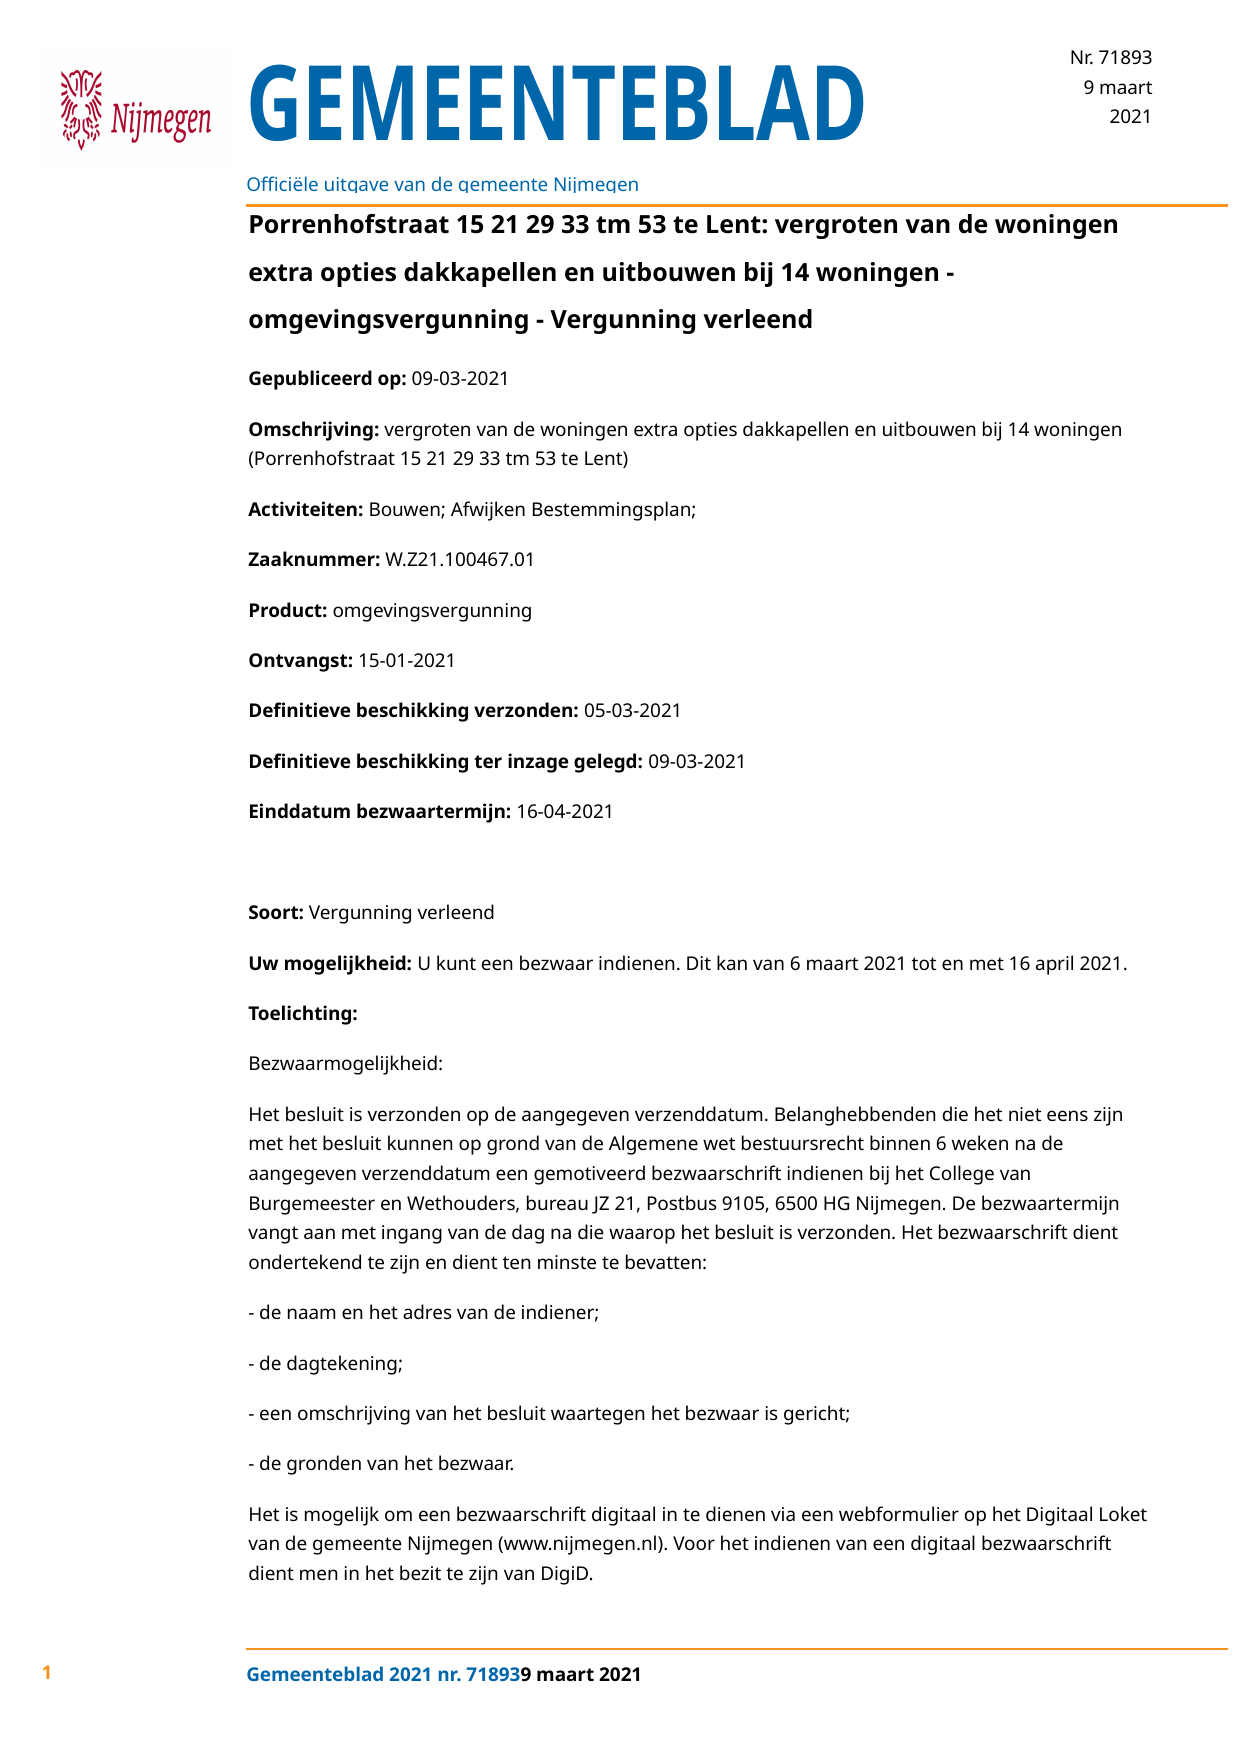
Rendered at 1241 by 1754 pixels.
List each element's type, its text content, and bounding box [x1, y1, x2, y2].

text Bezwaarmogelijkheid: [248, 1051, 1152, 1076]
text Definitieve beschikking verzonden: 05-03-2021 [248, 698, 1152, 723]
text Soort: Vergunning verleend [248, 899, 1152, 925]
text Product: omgevingsvergunning [248, 597, 1152, 622]
text - de dagtekening; [248, 1350, 1152, 1375]
text - de naam en het adres van de indiener; [248, 1299, 1152, 1325]
picture [41, 47, 231, 172]
text Activiteiten: Bouwen; Afwijken Bestemmingsplan; [248, 496, 1152, 522]
text Zaaknummer: W.Z21.100467.01 [248, 546, 1152, 572]
text Porrenhofstraat 15 21 29 33 tm 53 te Lent: vergroten van de woningen extra opties dakkapellen en uitbouwen bij 14 woningen - omgevingsvergunning - Vergunning verleend [248, 207, 1152, 336]
text - een omschrijving van het besluit waartegen het bezwaar is gericht; [248, 1400, 1152, 1426]
text Definitieve beschikking ter inzage gelegd: 09-03-2021 [248, 748, 1152, 774]
text Het besluit is verzonden op de aangegeven verzenddatum. Belanghebbenden die het niet eens zijn met het besluit kunnen op grond van de Algemene wet bestuursrecht binnen 6 weken na de aangegeven verzenddatum een gemotiveerd bezwaarschrift indienen bij het College van Burgemeester en Wethouders, bureau JZ 21, Postbus 9105, 6500 HG Nijmegen. De bezwaartermijn vangt aan met ingang van de dag na die waarop het besluit is verzonden. Het bezwaarschrift dient ondertekend te zijn en dient ten minste te bevatten: [248, 1101, 1152, 1274]
text Gepubliceerd op: 09-03-2021 [248, 366, 1152, 391]
text Toelichting: [248, 1000, 1152, 1026]
text Ontvangst: 15-01-2021 [248, 647, 1152, 673]
text Het is mogelijk om een bezwaarschrift digitaal in te dienen via een webformulier op het Digitaal Loket van de gemeente Nijmegen (www.nijmegen.nl). Voor het indienen van een digitaal bezwaarschrift dient men in het bezit te zijn van DigiD. [248, 1501, 1152, 1586]
text Omschrijving: vergroten van de woningen extra opties dakkapellen en uitbouwen bij 14 woningen (Porrenhofstraat 15 21 29 33 tm 53 te Lent) [248, 416, 1152, 471]
text - de gronden van het bezwaar. [248, 1451, 1152, 1476]
text Uw mogelijkheid: U kunt een bezwaar indienen. Dit kan van 6 maart 2021 tot en met 16 april 2021. [248, 950, 1152, 975]
text Einddatum bezwaartermijn: 16-04-2021 [248, 798, 1152, 824]
